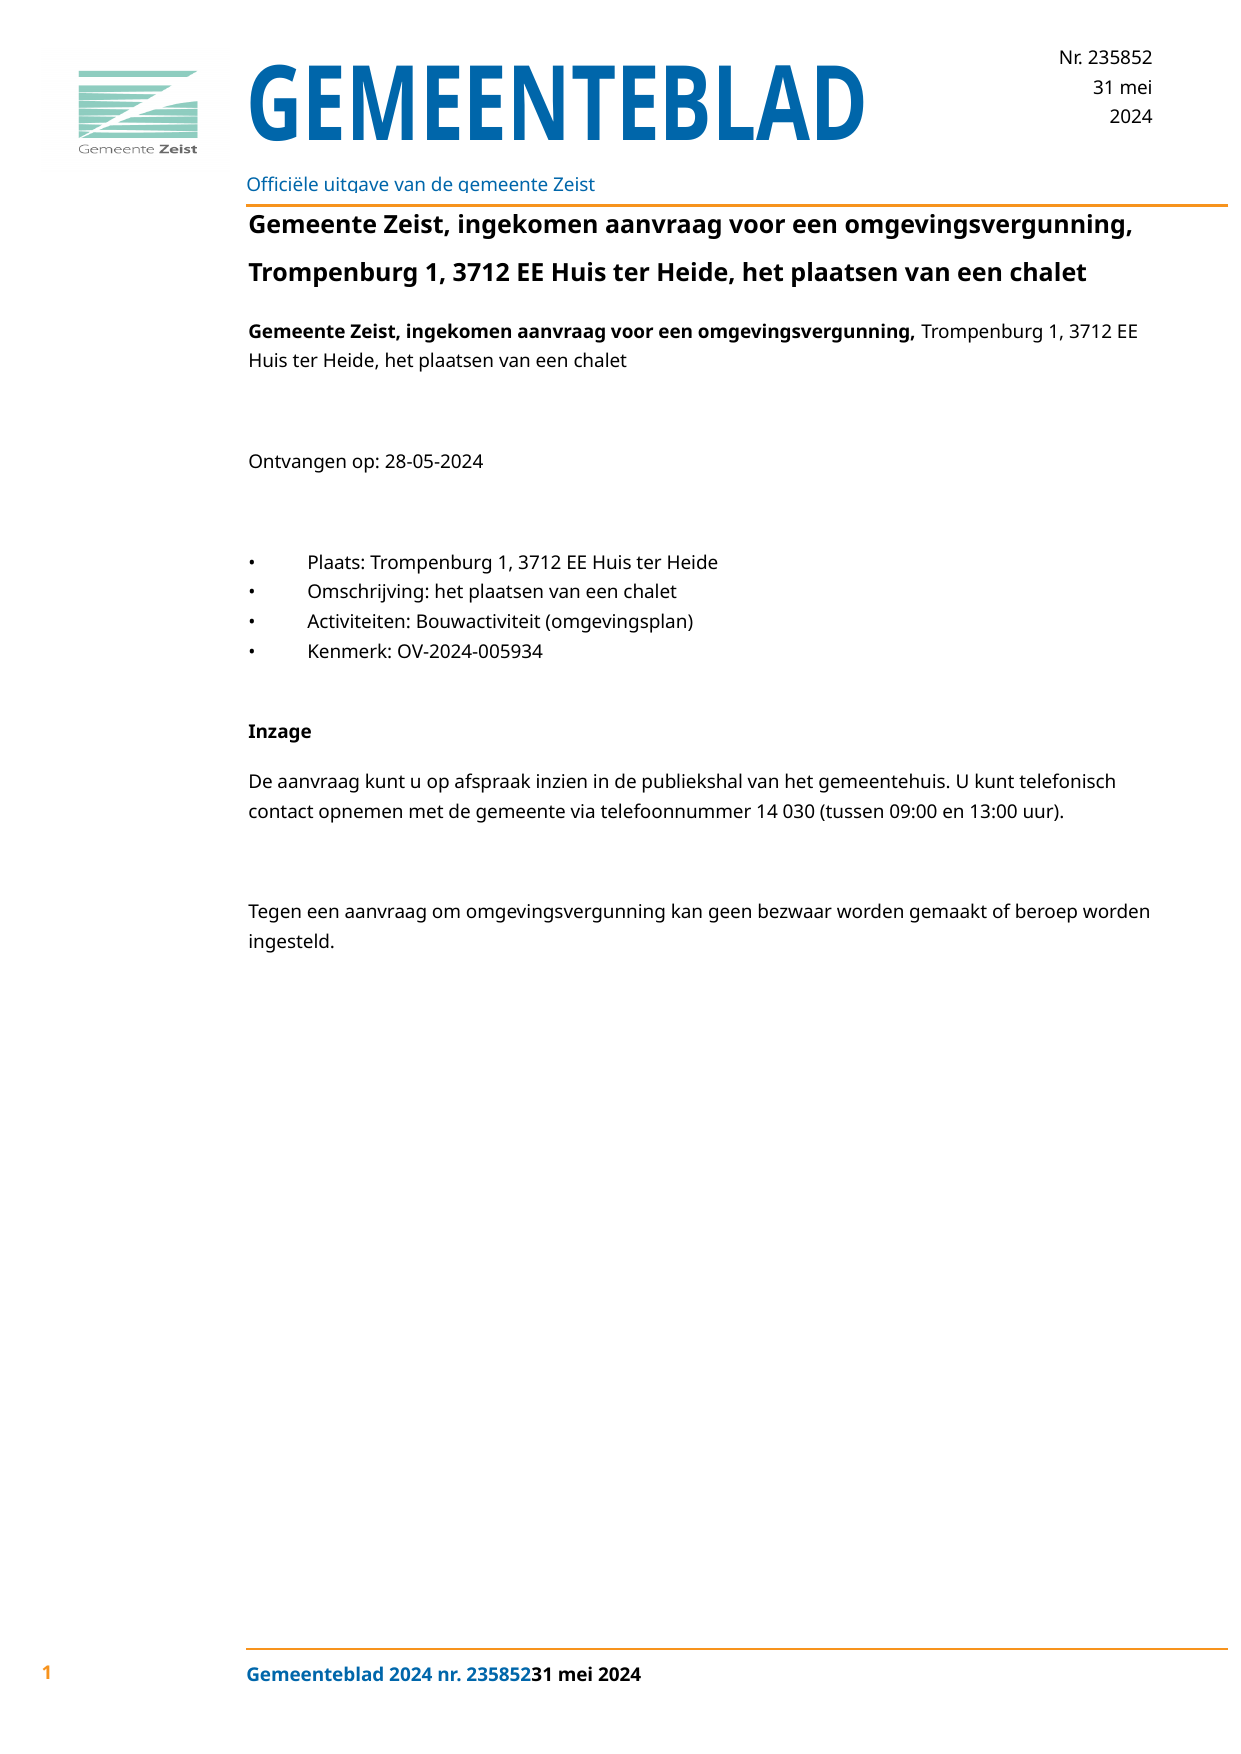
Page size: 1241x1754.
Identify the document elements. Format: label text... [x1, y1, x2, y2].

text Inzage [248, 718, 1152, 744]
list Activiteiten: Bouwactiviteit (omgevingsplan) [248, 608, 1152, 634]
list Kenmerk: OV-2024-005934 [248, 638, 1152, 664]
text Gemeente Zeist, ingekomen aanvraag voor een omgevingsvergunning, Trompenburg 1, 3712 EE Huis ter Heide, het plaatsen van een chalet [248, 207, 1152, 288]
text Gemeente Zeist, ingekomen aanvraag voor een omgevingsvergunning, Trompenburg 1, 3712 EE Huis ter Heide, het plaatsen van een chalet [248, 318, 1152, 373]
list Omschrijving: het plaatsen van een chalet [248, 579, 1152, 604]
list Plaats: Trompenburg 1, 3712 EE Huis ter Heide [248, 549, 1152, 575]
text Ontvangen op: 28-05-2024 [248, 448, 1152, 474]
text De aanvraag kunt u op afspraak inzien in de publiekshal van het gemeentehuis. U kunt telefonisch contact opnemen met de gemeente via telefoonnummer 14 030 (tussen 09:00 en 13:00 uur). [248, 768, 1152, 824]
text Tegen een aanvraag om omgevingsvergunning kan geen bezwaar worden gemaakt of beroep worden ingesteld. [248, 899, 1152, 954]
picture [41, 47, 231, 172]
